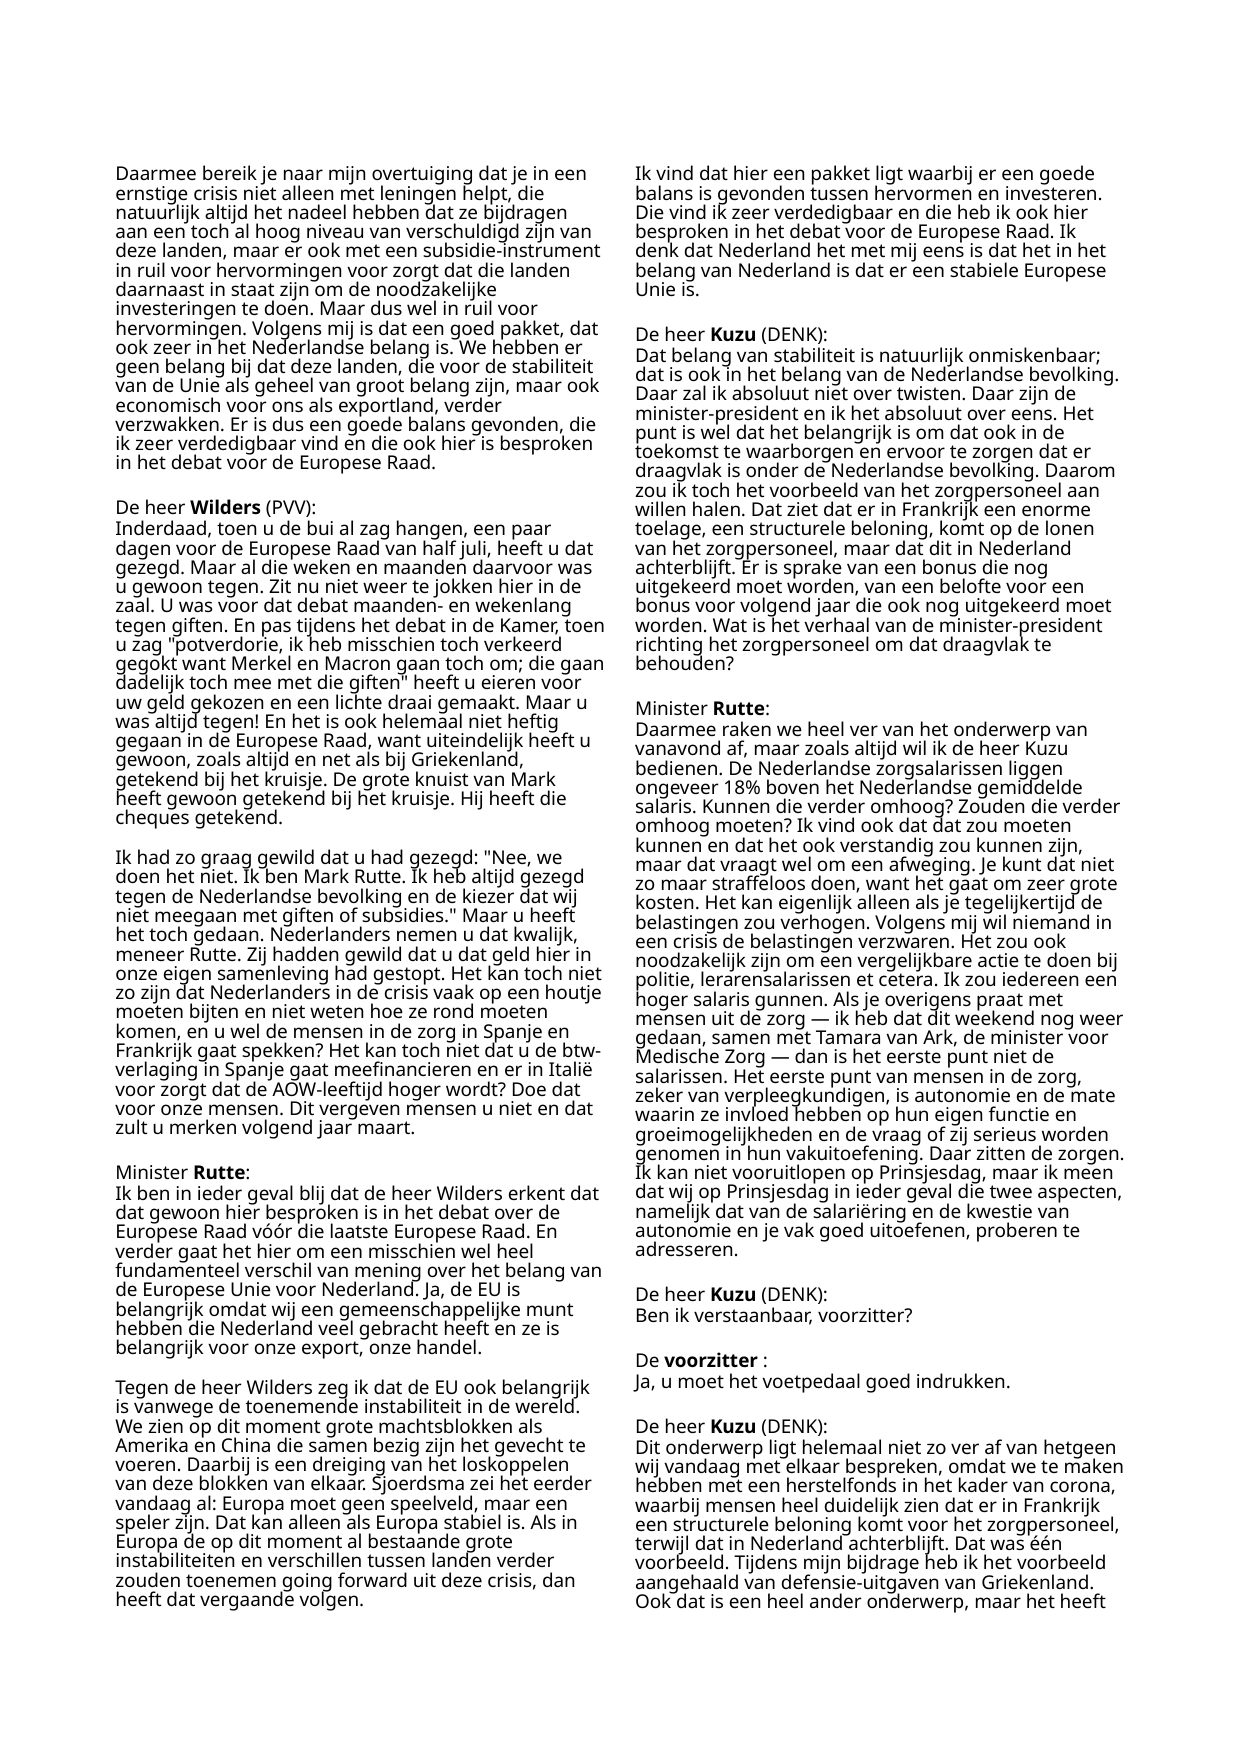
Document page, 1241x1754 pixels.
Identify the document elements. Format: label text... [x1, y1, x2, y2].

text Minister Rutte: [635, 695, 1125, 721]
text Ik had zo graag gewild dat u had gezegd: "Nee, we doen het niet. Ik ben Mark Rutte. Ik heb altijd gezegd tegen de Nederlandse bevolking en de kiezer dat wij niet meegaan met giften of subsidies." Maar u heeft het toch gedaan. Nederlanders nemen u dat kwalijk, meneer Rutte. Zij hadden gewild dat u dat geld hier in onze eigen samenleving had gestopt. Het kan toch niet zo zijn dat Nederlanders in de crisis vaak op een houtje moeten bijten en niet weten hoe ze rond moeten komen, en u wel de mensen in de zorg in Spanje en Frankrijk gaat spekken? Het kan toch niet dat u de btw-verlaging in Spanje gaat meefinancieren en er in Italië voor zorgt dat de AOW-leeftijd hoger wordt? Doe dat voor onze mensen. Dit vergeven mensen u niet en dat zult u merken volgend jaar maart. [115, 849, 605, 1138]
text De heer Kuzu (DENK): [635, 1413, 1125, 1439]
text Dat belang van stabiliteit is natuurlijk onmiskenbaar; dat is ook in het belang van de Nederlandse bevolking. Daar zal ik absoluut niet over twisten. Daar zijn de minister-president en ik het absoluut over eens. Het punt is wel dat het belangrijk is om dat ook in de toekomst te waarborgen en ervoor te zorgen dat er draagvlak is onder de Nederlandse bevolking. Daarom zou ik toch het voorbeeld van het zorgpersoneel aan willen halen. Dat ziet dat er in Frankrijk een enorme toelage, een structurele beloning, komt op de lonen van het zorgpersoneel, maar dat dit in Nederland achterblijft. Er is sprake van een bonus die nog uitgekeerd moet worden, van een belofte voor een bonus voor volgend jaar die ook nog uitgekeerd moet worden. Wat is het verhaal van de minister-president richting het zorgpersoneel om dat draagvlak te behouden? [635, 347, 1125, 674]
text Daarmee bereik je naar mijn overtuiging dat je in een ernstige crisis niet alleen met leningen helpt, die natuurlijk altijd het nadeel hebben dat ze bijdragen aan een toch al hoog niveau van verschuldigd zijn van deze landen, maar er ook met een subsidie-instrument in ruil voor hervormingen voor zorgt dat die landen daarnaast in staat zijn om de noodzakelijke investeringen te doen. Maar dus wel in ruil voor hervormingen. Volgens mij is dat een goed pakket, dat ook zeer in het Nederlandse belang is. We hebben er geen belang bij dat deze landen, die voor de stabiliteit van de Unie als geheel van groot belang zijn, maar ook economisch voor ons als exportland, verder verzwakken. Er is dus een goede balans gevonden, die ik zeer verdedigbaar vind en die ook hier is besproken in het debat voor de Europese Raad. [115, 165, 605, 474]
text Tegen de heer Wilders zeg ik dat de EU ook belangrijk is vanwege de toenemende instabiliteit in de wereld. We zien op dit moment grote machtsblokken als Amerika en China die samen bezig zijn het gevecht te voeren. Daarbij is een dreiging van het loskoppelen van deze blokken van elkaar. Sjoerdsma zei het eerder vandaag al: Europa moet geen speelveld, maar een speler zijn. Dat kan alleen als Europa stabiel is. Als in Europa de op dit moment al bestaande grote instabiliteiten en verschillen tussen landen verder zouden toenemen going forward uit deze crisis, dan heeft dat vergaande volgen. [115, 1379, 605, 1610]
text Ja, u moet het voetpedaal goed indrukken. [635, 1373, 1125, 1392]
text De heer Kuzu (DENK): [635, 1281, 1125, 1307]
text Inderdaad, toen u de bui al zag hangen, een paar dagen voor de Europese Raad van half juli, heeft u dat gezegd. Maar al die weken en maanden daarvoor was u gewoon tegen. Zit nu niet weer te jokken hier in de zaal. U was voor dat debat maanden- en wekenlang tegen giften. En pas tijdens het debat in de Kamer, toen u zag "potverdorie, ik heb misschien toch verkeerd gegokt want Merkel en Macron gaan toch om; die gaan dadelijk toch mee met die giften" heeft u eieren voor uw geld gekozen en een lichte draai gemaakt. Maar u was altijd tegen! En het is ook helemaal niet heftig gegaan in de Europese Raad, want uiteindelijk heeft u gewoon, zoals altijd en net als bij Griekenland, getekend bij het kruisje. De grote knuist van Mark heeft gewoon getekend bij het kruisje. Hij heeft die cheques getekend. [115, 520, 605, 828]
text Minister Rutte: [115, 1159, 605, 1185]
text De voorzitter : [635, 1347, 1125, 1373]
text De heer Kuzu (DENK): [635, 321, 1125, 347]
text Dit onderwerp ligt helemaal niet zo ver af van hetgeen wij vandaag met elkaar bespreken, omdat we te maken hebben met een herstelfonds in het kader van corona, waarbij mensen heel duidelijk zien dat er in Frankrijk een structurele beloning komt voor het zorgpersoneel, terwijl dat in Nederland achterblijft. Dat was één voorbeeld. Tijdens mijn bijdrage heb ik het voorbeeld aangehaald van defensie-uitgaven van Griekenland. Ook dat is een heel ander onderwerp, maar het heeft [635, 1439, 1125, 1612]
text Ik ben in ieder geval blij dat de heer Wilders erkent dat dat gewoon hier besproken is in het debat over de Europese Raad vóór die laatste Europese Raad. En verder gaat het hier om een misschien wel heel fundamenteel verschil van mening over het belang van de Europese Unie voor Nederland. Ja, de EU is belangrijk omdat wij een gemeenschappelijke munt hebben die Nederland veel gebracht heeft en ze is belangrijk voor onze export, onze handel. [115, 1185, 605, 1358]
text Daarmee raken we heel ver van het onderwerp van vanavond af, maar zoals altijd wil ik de heer Kuzu bedienen. De Nederlandse zorgsalarissen liggen ongeveer 18% boven het Nederlandse gemiddelde salaris. Kunnen die verder omhoog? Zouden die verder omhoog moeten? Ik vind ook dat dat zou moeten kunnen en dat het ook verstandig zou kunnen zijn, maar dat vraagt wel om een afweging. Je kunt dat niet zo maar straffeloos doen, want het gaat om zeer grote kosten. Het kan eigenlijk alleen als je tegelijkertijd de belastingen zou verhogen. Volgens mij wil niemand in een crisis de belastingen verzwaren. Het zou ook noodzakelijk zijn om een vergelijkbare actie te doen bij politie, lerarensalarissen et cetera. Ik zou iedereen een hoger salaris gunnen. Als je overigens praat met mensen uit de zorg — ik heb dat dit weekend nog weer gedaan, samen met Tamara van Ark, de minister voor Medische Zorg — dan is het eerste punt niet de salarissen. Het eerste punt van mensen in de zorg, zeker van verpleegkundigen, is autonomie en de mate waarin ze invloed hebben op hun eigen functie en groeimogelijkheden en de vraag of zij serieus worden genomen in hun vakuitoefening. Daar zitten de zorgen. Ik kan niet vooruitlopen op Prinsjesdag, maar ik meen dat wij op Prinsjesdag in ieder geval die twee aspecten, namelijk dat van de salariëring en de kwestie van autonomie en je vak goed uitoefenen, proberen te adresseren. [635, 721, 1125, 1261]
text Ben ik verstaanbaar, voorzitter? [635, 1307, 1125, 1326]
text Ik vind dat hier een pakket ligt waarbij er een goede balans is gevonden tussen hervormen en investeren. Die vind ik zeer verdedigbaar en die heb ik ook hier besproken in het debat voor de Europese Raad. Ik denk dat Nederland het met mij eens is dat het in het belang van Nederland is dat er een stabiele Europese Unie is. [635, 165, 1125, 300]
text De heer Wilders (PVV): [115, 494, 605, 520]
